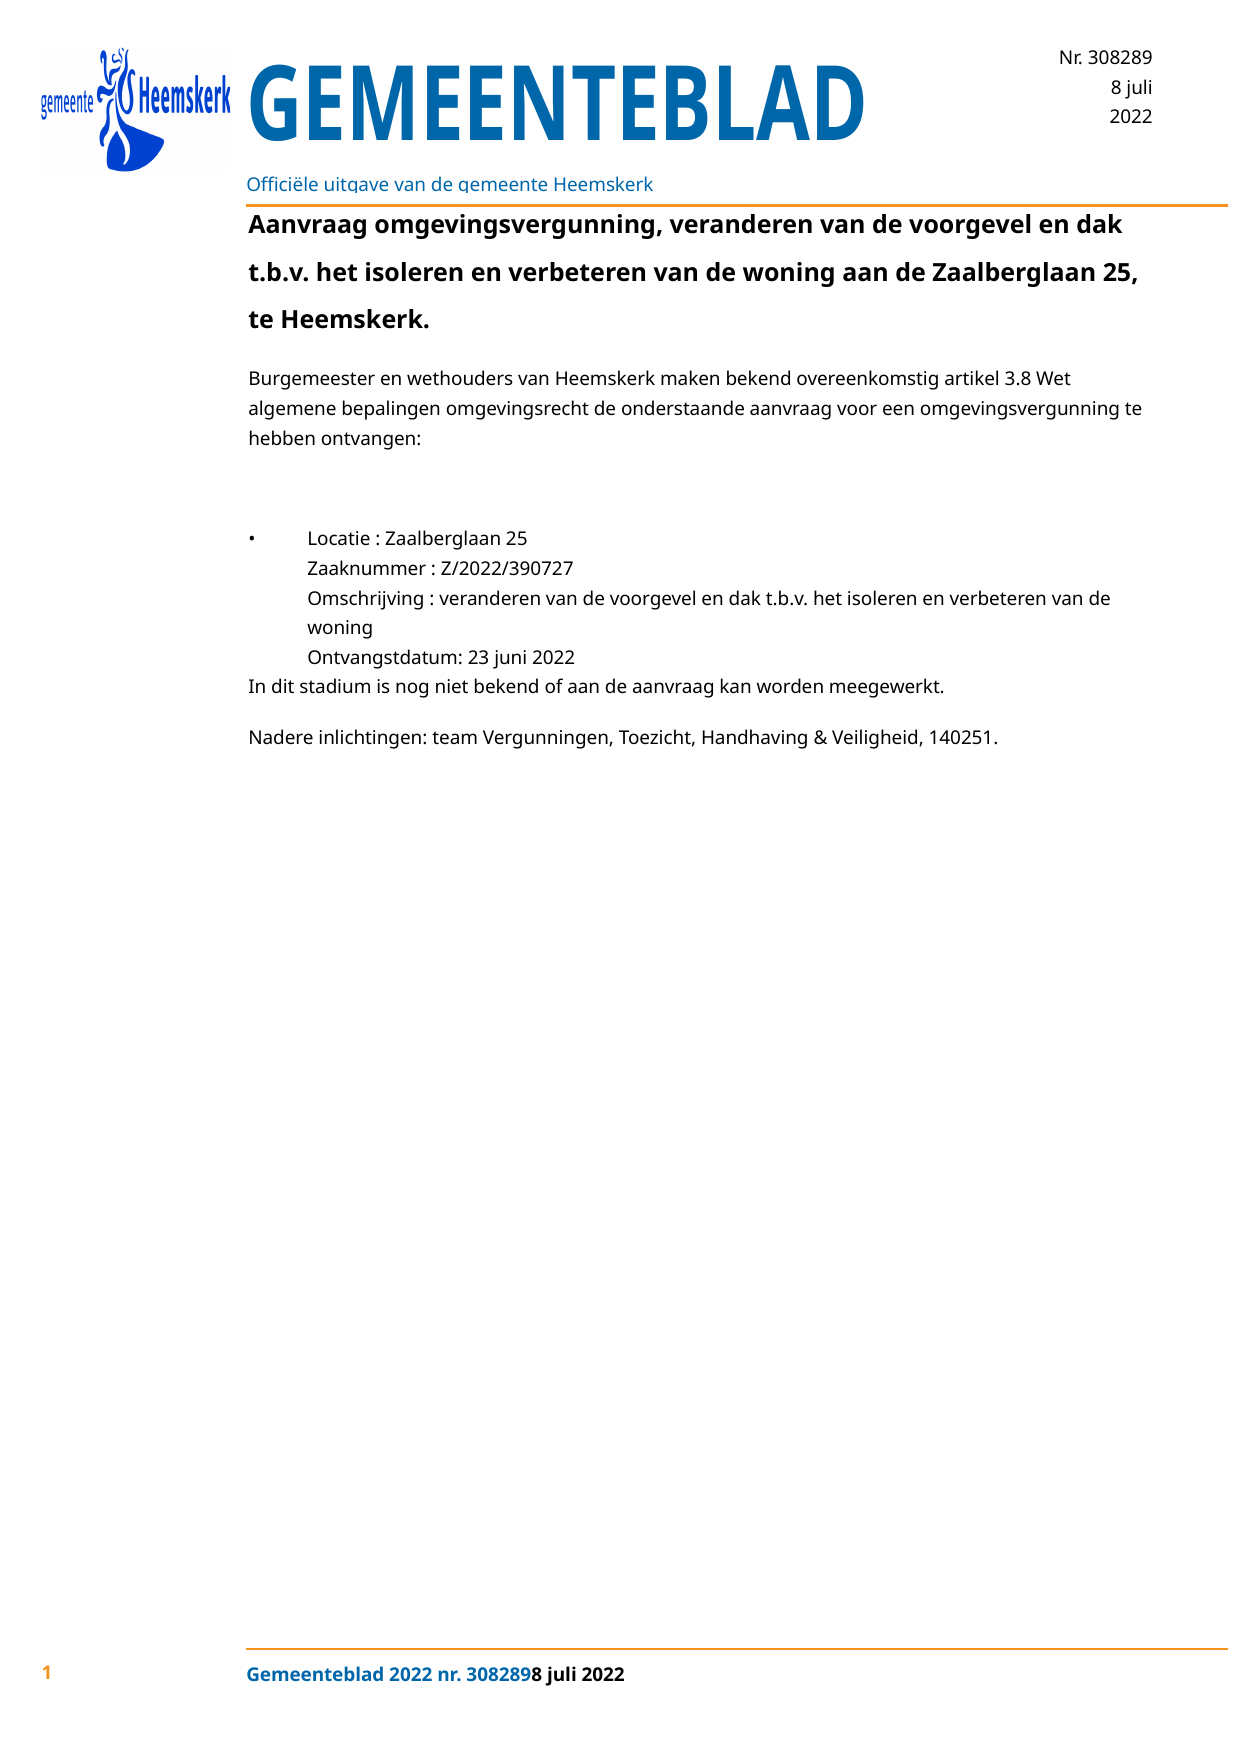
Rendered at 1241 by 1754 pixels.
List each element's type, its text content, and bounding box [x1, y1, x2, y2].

text Aanvraag omgevingsvergunning, veranderen van de voorgevel en dak t.b.v. het isoleren en verbeteren van de woning aan de Zaalberglaan 25, te Heemskerk. [248, 207, 1152, 336]
text Nadere inlichtingen: team Vergunningen, Toezicht, Handhaving & Veiligheid, 140251. [248, 724, 1152, 749]
list Omschrijving : veranderen van de voorgevel en dak t.b.v. het isoleren en verbeteren van de woning [248, 585, 1152, 640]
list Zaaknummer : Z/2022/390727 [248, 555, 1152, 581]
list Locatie : Zaalberglaan 25 [248, 526, 1152, 551]
picture [41, 47, 231, 172]
list Ontvangstdatum: 23 juni 2022 [248, 644, 1152, 669]
text Burgemeester en wethouders van Heemskerk maken bekend overeenkomstig artikel 3.8 Wet algemene bepalingen omgevingsrecht de onderstaande aanvraag voor een omgevingsvergunning te hebben ontvangen: [248, 366, 1152, 450]
text In dit stadium is nog niet bekend of aan de aanvraag kan worden meegewerkt. [248, 673, 1152, 699]
